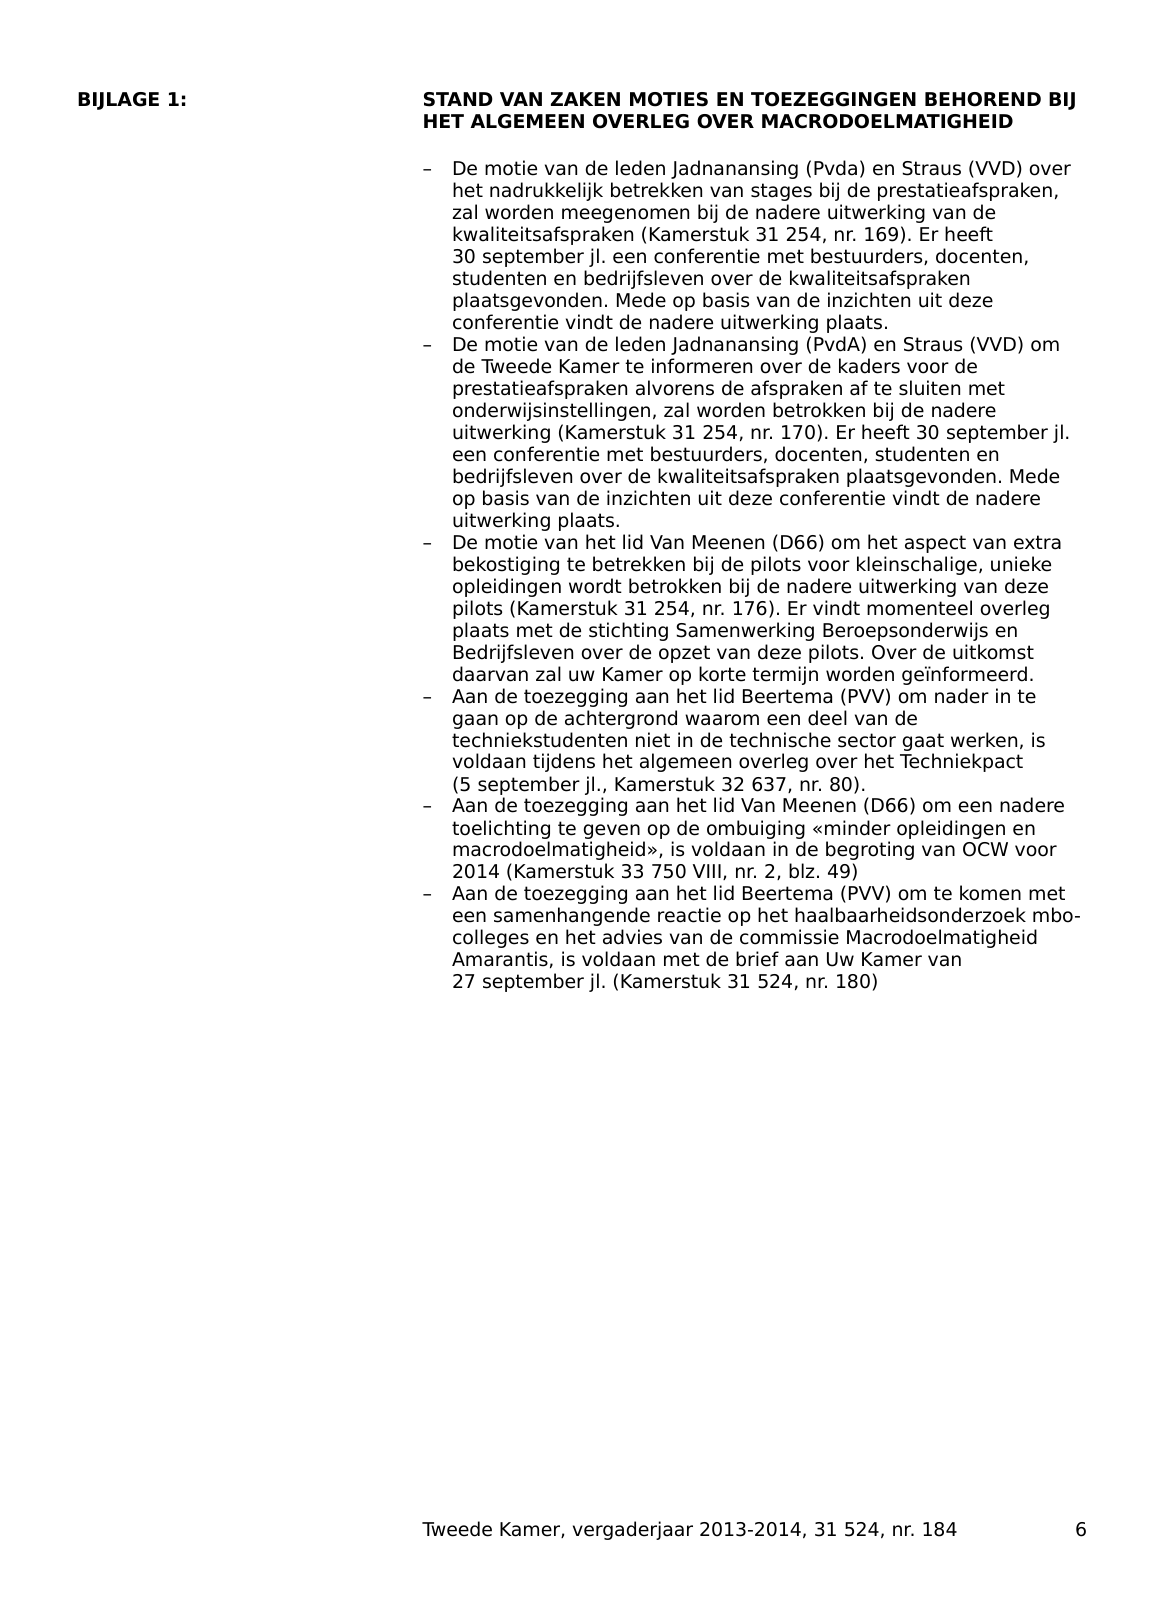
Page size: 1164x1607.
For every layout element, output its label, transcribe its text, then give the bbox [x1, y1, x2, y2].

text – Aan de toezegging aan het lid Beertema (PVV) om nader in te gaan op de achtergrond waarom een deel van de techniekstudenten niet in de technische sector gaat werken, is voldaan tijdens het algemeen overleg over het Techniekpact (5 september jl., Kamerstuk 32 637, nr. 80). [422, 686, 1087, 795]
text – Aan de toezegging aan het lid Van Meenen (D66) om een nadere toelichting te geven op de ombuiging «minder opleidingen en macrodoelmatigheid», is voldaan in de begroting van OCW voor 2014 (Kamerstuk 33 750 VIII, nr. 2, blz. 49) [422, 795, 1087, 883]
text – De motie van het lid Van Meenen (D66) om het aspect van extra bekostiging te betrekken bij de pilots voor kleinschalige, unieke opleidingen wordt betrokken bij de nadere uitwerking van deze pilots (Kamerstuk 31 254, nr. 176). Er vindt momenteel overleg plaats met de stichting Samenwerking Beroepsonderwijs en Bedrijfsleven over de opzet van deze pilots. Over de uitkomst daarvan zal uw Kamer op korte termijn worden geïnformeerd. [422, 532, 1087, 686]
subtitle BIJLAGE 1: STAND VAN ZAKEN MOTIES EN TOEZEGGINGEN BEHOREND BIJ HET ALGEMEEN OVERLEG OVER MACRODOELMATIGHEID [77, 89, 1087, 133]
text – De motie van de leden Jadnanansing (Pvda) en Straus (VVD) over het nadrukkelijk betrekken van stages bij de prestatieafspraken, zal worden meegenomen bij de nadere uitwerking van de kwaliteitsafspraken (Kamerstuk 31 254, nr. 169). Er heeft 30 september jl. een conferentie met bestuurders, docenten, studenten en bedrijfsleven over de kwaliteitsafspraken plaatsgevonden. Mede op basis van de inzichten uit deze conferentie vindt de nadere uitwerking plaats. [422, 158, 1087, 334]
text – Aan de toezegging aan het lid Beertema (PVV) om te komen met een samenhangende reactie op het haalbaarheidsonderzoek mbo-colleges en het advies van de commissie Macrodoelmatigheid Amarantis, is voldaan met de brief aan Uw Kamer van 27 september jl. (Kamerstuk 31 524, nr. 180) [422, 883, 1087, 993]
text – De motie van de leden Jadnanansing (PvdA) en Straus (VVD) om de Tweede Kamer te informeren over de kaders voor de prestatieafspraken alvorens de afspraken af te sluiten met onderwijsinstellingen, zal worden betrokken bij de nadere uitwerking (Kamerstuk 31 254, nr. 170). Er heeft 30 september jl. een conferentie met bestuurders, docenten, studenten en bedrijfsleven over de kwaliteitsafspraken plaatsgevonden. Mede op basis van de inzichten uit deze conferentie vindt de nadere uitwerking plaats. [422, 334, 1087, 532]
